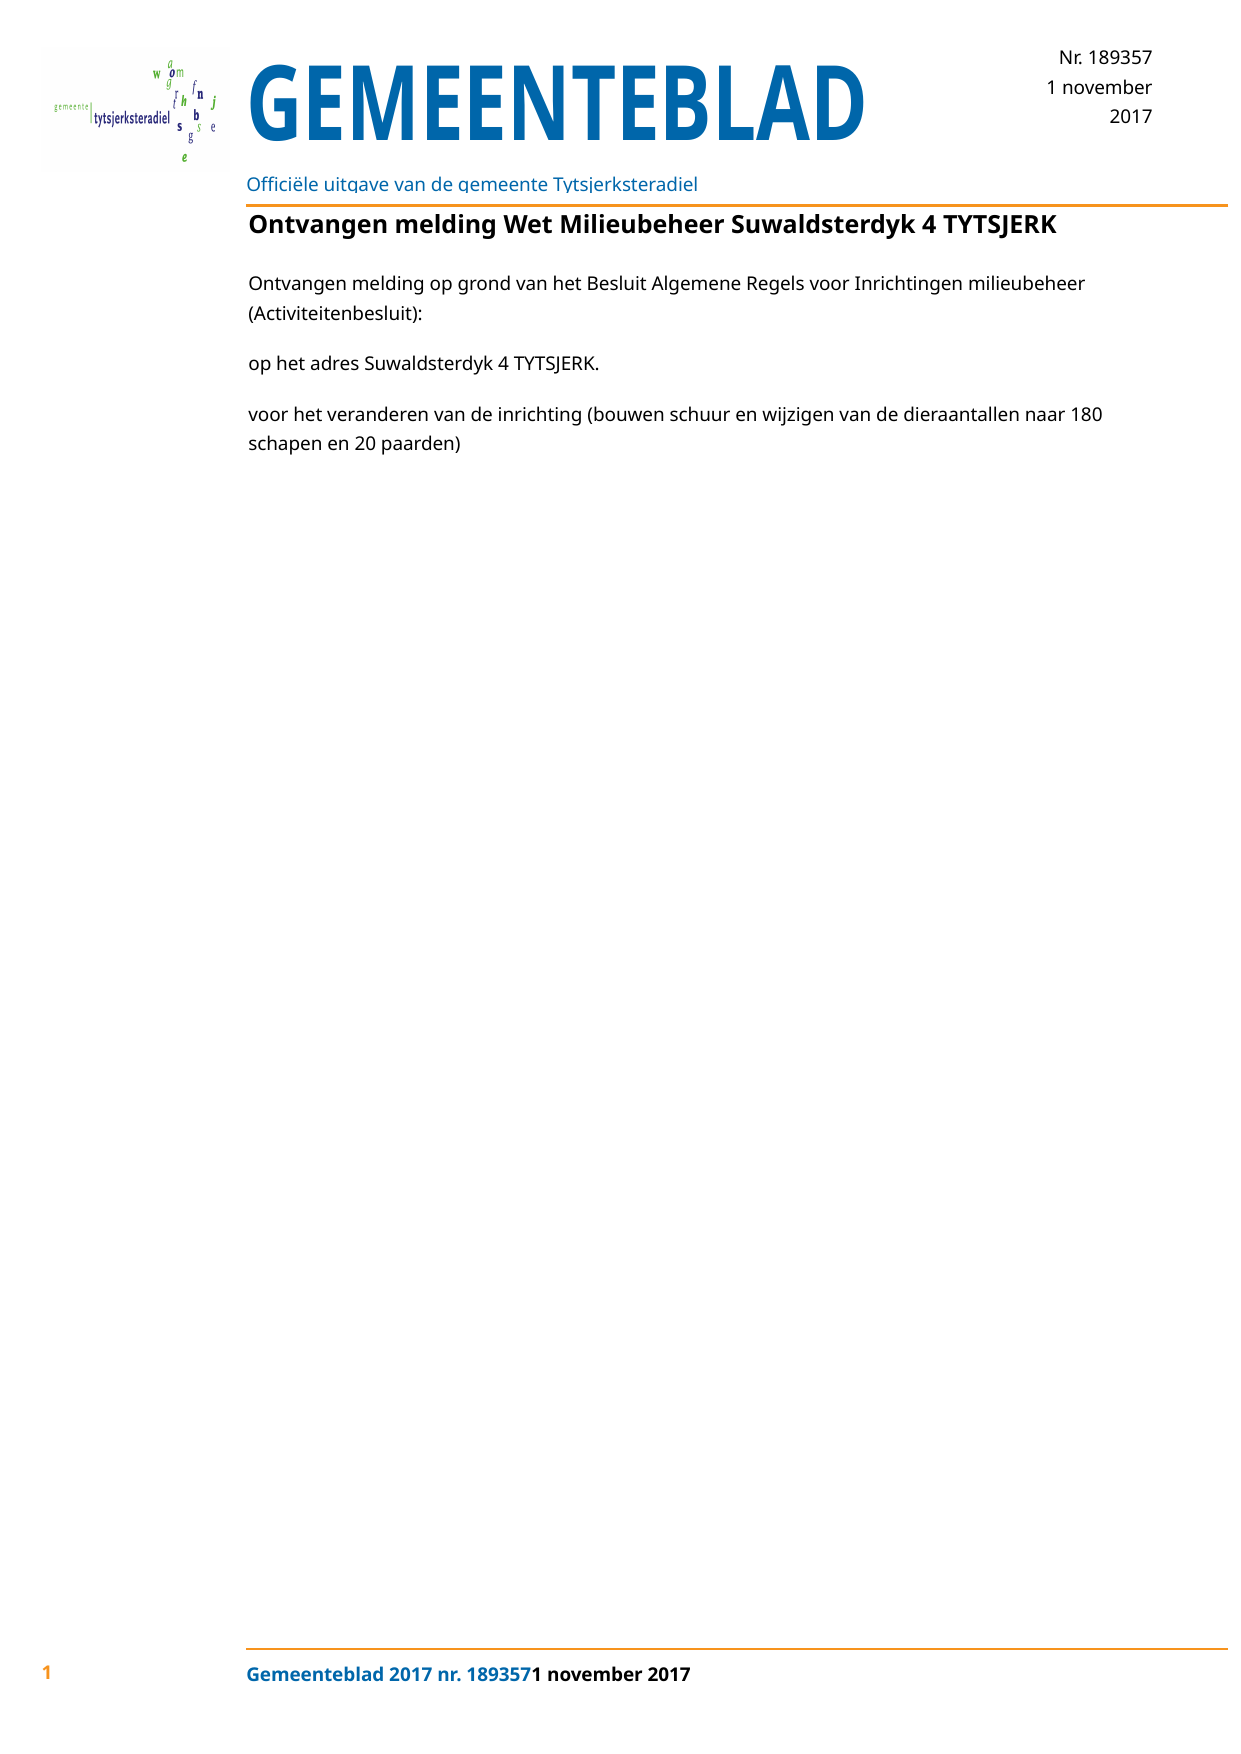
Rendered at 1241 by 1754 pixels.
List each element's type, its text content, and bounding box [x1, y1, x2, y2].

text Ontvangen melding Wet Milieubeheer Suwaldsterdyk 4 TYTSJERK [248, 207, 1152, 241]
text Ontvangen melding op grond van het Besluit Algemene Regels voor Inrichtingen milieubeheer (Activiteitenbesluit): [248, 270, 1152, 326]
text op het adres Suwaldsterdyk 4 TYTSJERK. [248, 350, 1152, 376]
picture [41, 47, 231, 172]
text voor het veranderen van de inrichting (bouwen schuur en wijzigen van de dieraantallen naar 180 schapen en 20 paarden) [248, 401, 1152, 456]
